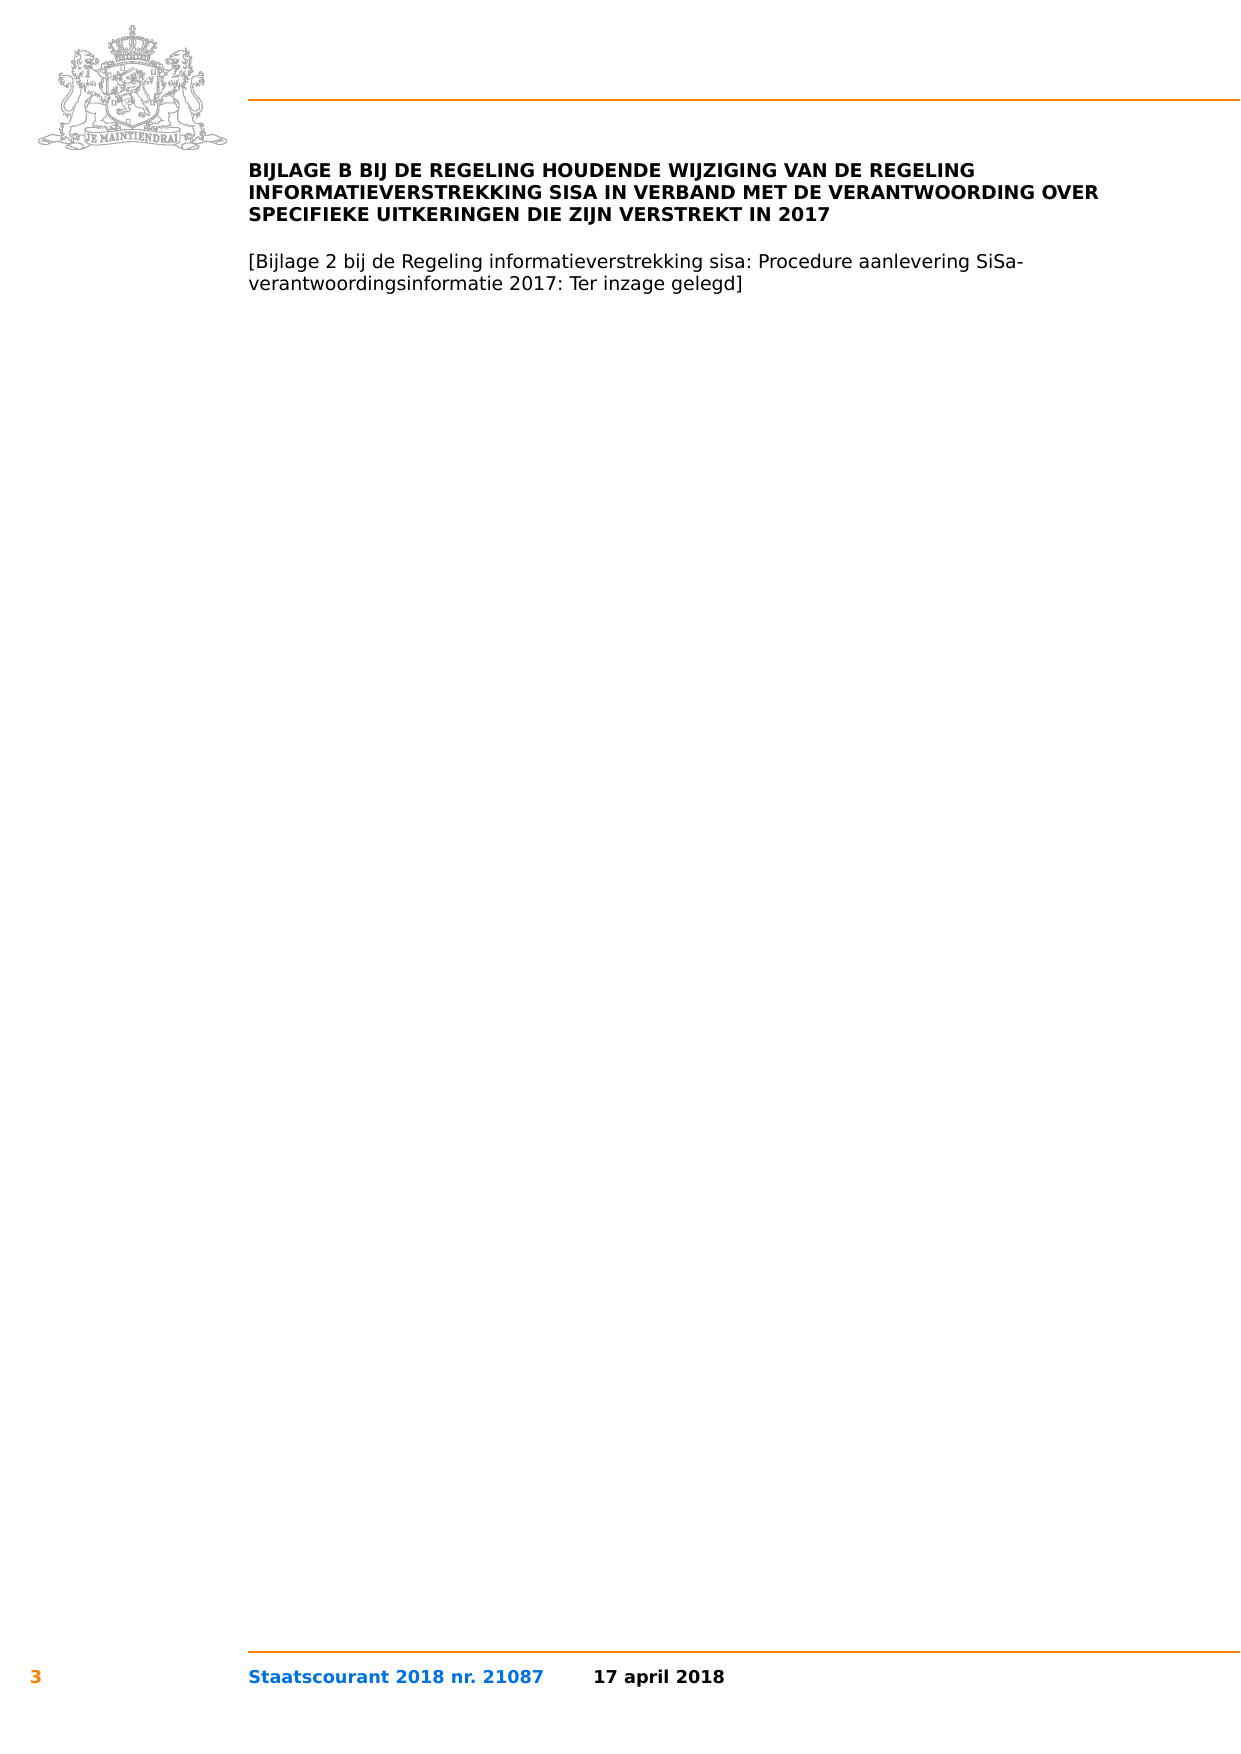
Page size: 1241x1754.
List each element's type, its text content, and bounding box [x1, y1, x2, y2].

text [Bijlage 2 bij de Regeling informatieverstrekking sisa: Procedure aanlevering SiSa-verantwoordingsinformatie 2017: Ter inzage gelegd] [248, 251, 1163, 295]
picture [38, 25, 227, 150]
subtitle BIJLAGE B BIJ DE REGELING HOUDENDE WIJZIGING VAN DE REGELING INFORMATIEVERSTREKKING SISA IN VERBAND MET DE VERANTWOORDING OVER SPECIFIEKE UITKERINGEN DIE ZIJN VERSTREKT IN 2017 [248, 160, 1163, 226]
